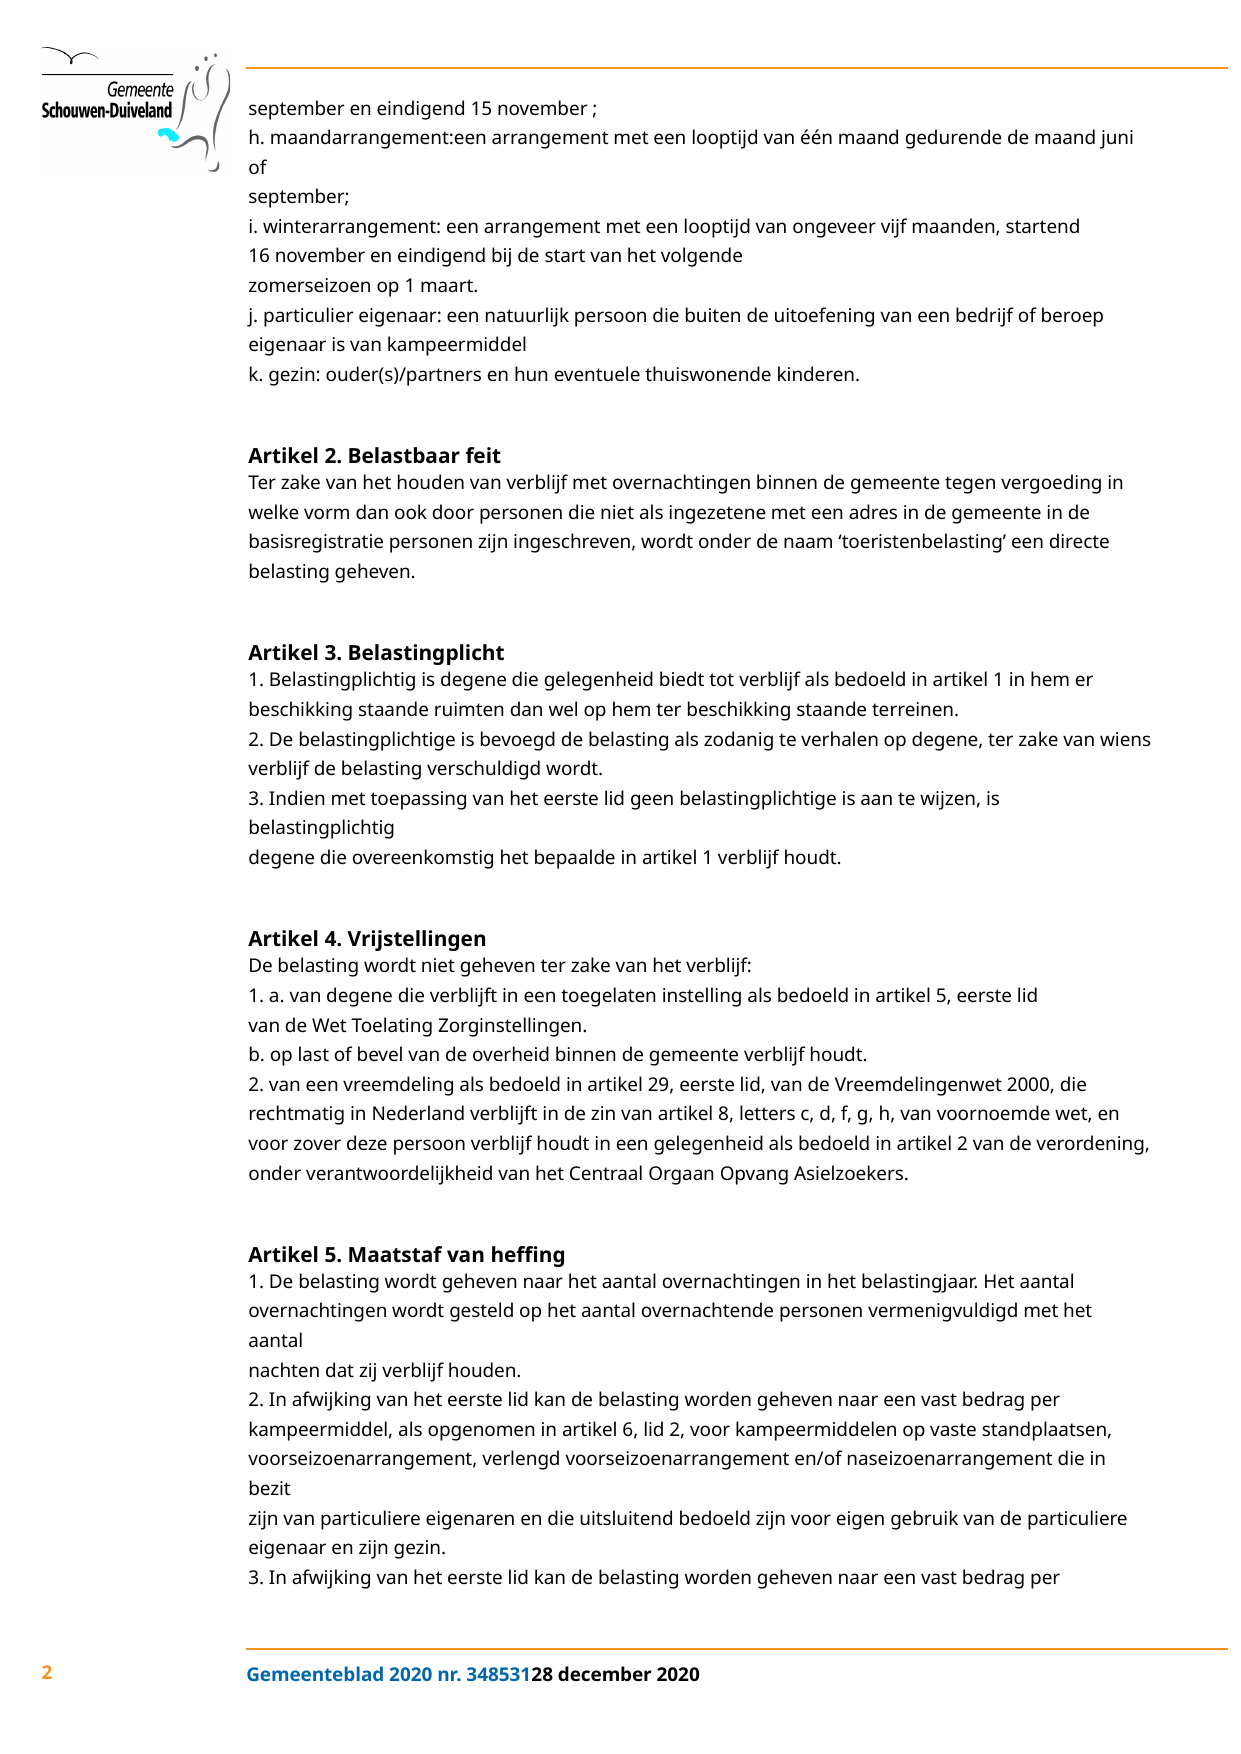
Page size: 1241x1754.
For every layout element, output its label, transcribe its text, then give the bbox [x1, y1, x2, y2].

text 3. Indien met toepassing van het eerste lid geen belastingplichtige is aan te wijzen, is belastingplichtig [248, 785, 1152, 840]
text nachten dat zij verblijf houden. [248, 1357, 1152, 1383]
text Artikel 2. Belastbaar feit [248, 441, 1152, 469]
text i. winterarrangement: een arrangement met een looptijd van ongeveer vijf maanden, startend [248, 213, 1152, 239]
text september en eindigend 15 november ; [248, 95, 1152, 121]
text voorseizoenarrangement, verlengd voorseizoenarrangement en/of naseizoenarrangement die in bezit [248, 1446, 1152, 1501]
text degene die overeenkomstig het bepaalde in artikel 1 verblijf houdt. [248, 844, 1152, 870]
text voor zover deze persoon verblijf houdt in een gelegenheid als bedoeld in artikel 2 van de verordening, [248, 1130, 1152, 1156]
text kampeermiddel, als opgenomen in artikel 6, lid 2, voor kampeermiddelen op vaste standplaatsen, [248, 1416, 1152, 1442]
text 16 november en eindigend bij de start van het volgende [248, 243, 1152, 268]
text eigenaar en zijn gezin. [248, 1534, 1152, 1560]
text b. op last of bevel van de overheid binnen de gemeente verblijf houdt. [248, 1041, 1152, 1067]
text j. particulier eigenaar: een natuurlijk persoon die buiten de uitoefening van een bedrijf of beroep [248, 302, 1152, 328]
text onder verantwoordelijkheid van het Centraal Orgaan Opvang Asielzoekers. [248, 1160, 1152, 1185]
text h. maandarrangement:een arrangement met een looptijd van één maand gedurende de maand juni of [248, 124, 1152, 180]
text zijn van particuliere eigenaren en die uitsluitend bedoeld zijn voor eigen gebruik van de particuliere [248, 1505, 1152, 1531]
text verblijf de belasting verschuldigd wordt. [248, 755, 1152, 781]
text 2. van een vreemdeling als bedoeld in artikel 29, eerste lid, van de Vreemdelingenwet 2000, die [248, 1071, 1152, 1097]
text 2. De belastingplichtige is bevoegd de belasting als zodanig te verhalen op degene, ter zake van wiens [248, 726, 1152, 752]
text 1. Belastingplichtig is degene die gelegenheid biedt tot verblijf als bedoeld in artikel 1 in hem er [248, 667, 1152, 692]
text van de Wet Toelating Zorginstellingen. [248, 1012, 1152, 1037]
text overnachtingen wordt gesteld op het aantal overnachtende personen vermenigvuldigd met het aantal [248, 1298, 1152, 1353]
picture [41, 47, 231, 172]
text 3. In afwijking van het eerste lid kan de belasting worden geheven naar een vast bedrag per [248, 1564, 1152, 1590]
text De belasting wordt niet geheven ter zake van het verblijf: [248, 953, 1152, 978]
text Artikel 5. Maatstaf van heffing [248, 1240, 1152, 1268]
text k. gezin: ouder(s)/partners en hun eventuele thuiswonende kinderen. [248, 361, 1152, 387]
text eigenaar is van kampeermiddel [248, 331, 1152, 357]
text Artikel 4. Vrijstellingen [248, 924, 1152, 953]
text beschikking staande ruimten dan wel op hem ter beschikking staande terreinen. [248, 696, 1152, 722]
text rechtmatig in Nederland verblijft in de zin van artikel 8, letters c, d, f, g, h, van voornoemde wet, en [248, 1101, 1152, 1126]
text zomerseizoen op 1 maart. [248, 272, 1152, 298]
text 2. In afwijking van het eerste lid kan de belasting worden geheven naar een vast bedrag per [248, 1386, 1152, 1412]
text Ter zake van het houden van verblijf met overnachtingen binnen de gemeente tegen vergoeding in welke vorm dan ook door personen die niet als ingezetene met een adres in de gemeente in de basisregistratie personen zijn ingeschreven, wordt onder de naam ‘toeristenbelasting’ een directe belasting geheven. [248, 469, 1152, 584]
text 1. a. van degene die verblijft in een toegelaten instelling als bedoeld in artikel 5, eerste lid [248, 982, 1152, 1008]
text Artikel 3. Belastingplicht [248, 638, 1152, 667]
text september; [248, 183, 1152, 209]
text 1. De belasting wordt geheven naar het aantal overnachtingen in het belastingjaar. Het aantal [248, 1268, 1152, 1294]
